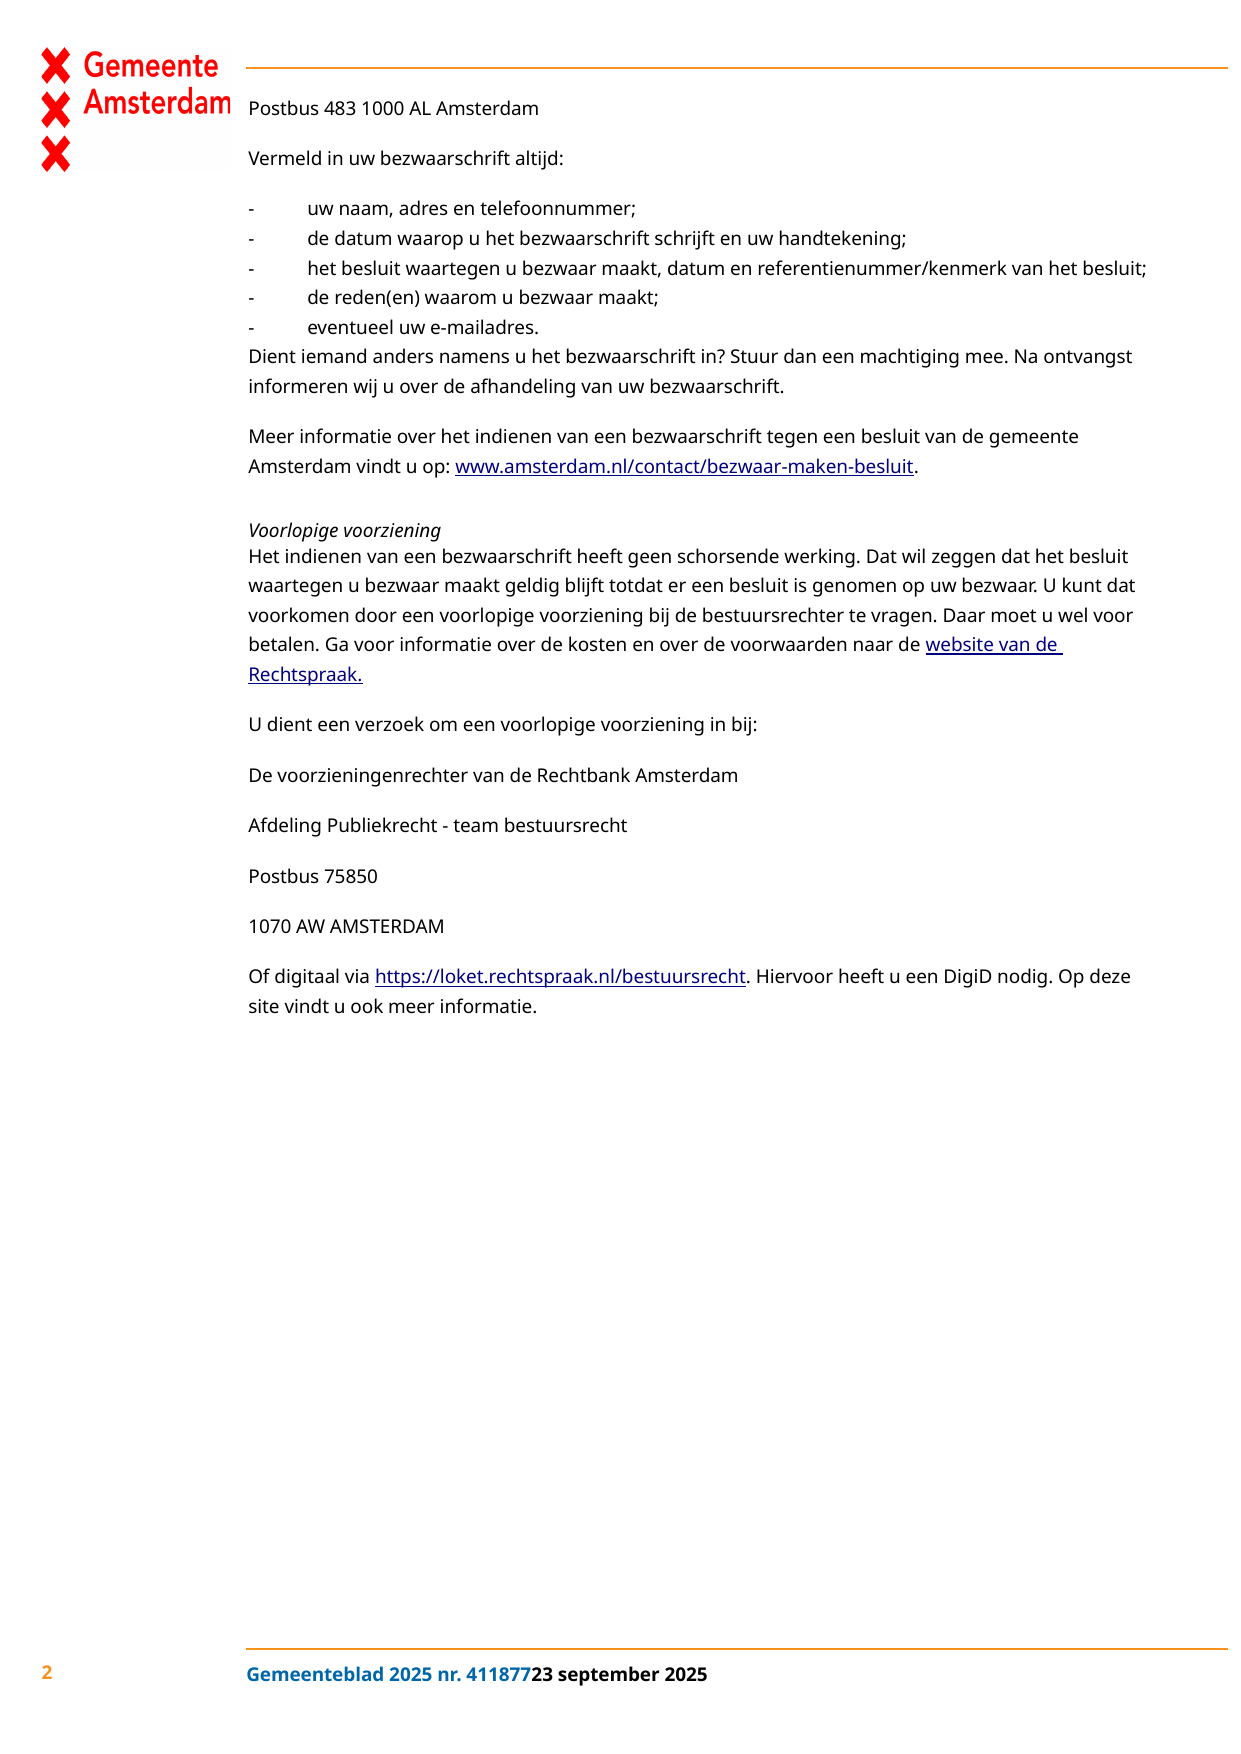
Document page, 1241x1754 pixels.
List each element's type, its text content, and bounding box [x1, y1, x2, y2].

text Afdeling Publiekrecht - team bestuursrecht [248, 812, 1152, 838]
list de reden(en) waarom u bezwaar maakt; [248, 284, 1152, 310]
text U dient een verzoek om een voorlopige voorziening in bij: [248, 712, 1152, 737]
text Postbus 75850 [248, 863, 1152, 888]
text Of digitaal via https://loket.rechtspraak.nl/bestuursrecht. Hiervoor heeft u een DigiD nodig. Op deze site vindt u ook meer informatie. [248, 964, 1152, 1019]
list de datum waarop u het bezwaarschrift schrijft en uw handtekening; [248, 225, 1152, 251]
text Voorlopige voorziening [248, 517, 1152, 543]
text Vermeld in uw bezwaarschrift altijd: [248, 145, 1152, 171]
picture [41, 47, 231, 172]
text Het indienen van een bezwaarschrift heeft geen schorsende werking. Dat wil zeggen dat het besluit waartegen u bezwaar maakt geldig blijft totdat er een besluit is genomen op uw bezwaar. U kunt dat voorkomen door een voorlopige voorziening bij de bestuursrechter te vragen. Daar moet u wel voor betalen. Ga voor informatie over de kosten en over de voorwaarden naar de website van de Rechtspraak. [248, 543, 1152, 687]
text 1070 AW AMSTERDAM [248, 913, 1152, 939]
text Postbus 483 1000 AL Amsterdam [248, 95, 1152, 121]
list uw naam, adres en telefoonnummer; [248, 196, 1152, 221]
list eventueel uw e-mailadres. [248, 314, 1152, 340]
text De voorzieningenrechter van de Rechtbank Amsterdam [248, 762, 1152, 788]
text Dient iemand anders namens u het bezwaarschrift in? Stuur dan een machtiging mee. Na ontvangst informeren wij u over de afhandeling van uw bezwaarschrift. [248, 343, 1152, 399]
text Meer informatie over het indienen van een bezwaarschrift tegen een besluit van de gemeente Amsterdam vindt u op: www.amsterdam.nl/contact/bezwaar-maken-besluit. [248, 423, 1152, 479]
list het besluit waartegen u bezwaar maakt, datum en referentienummer/kenmerk van het besluit; [248, 255, 1152, 281]
